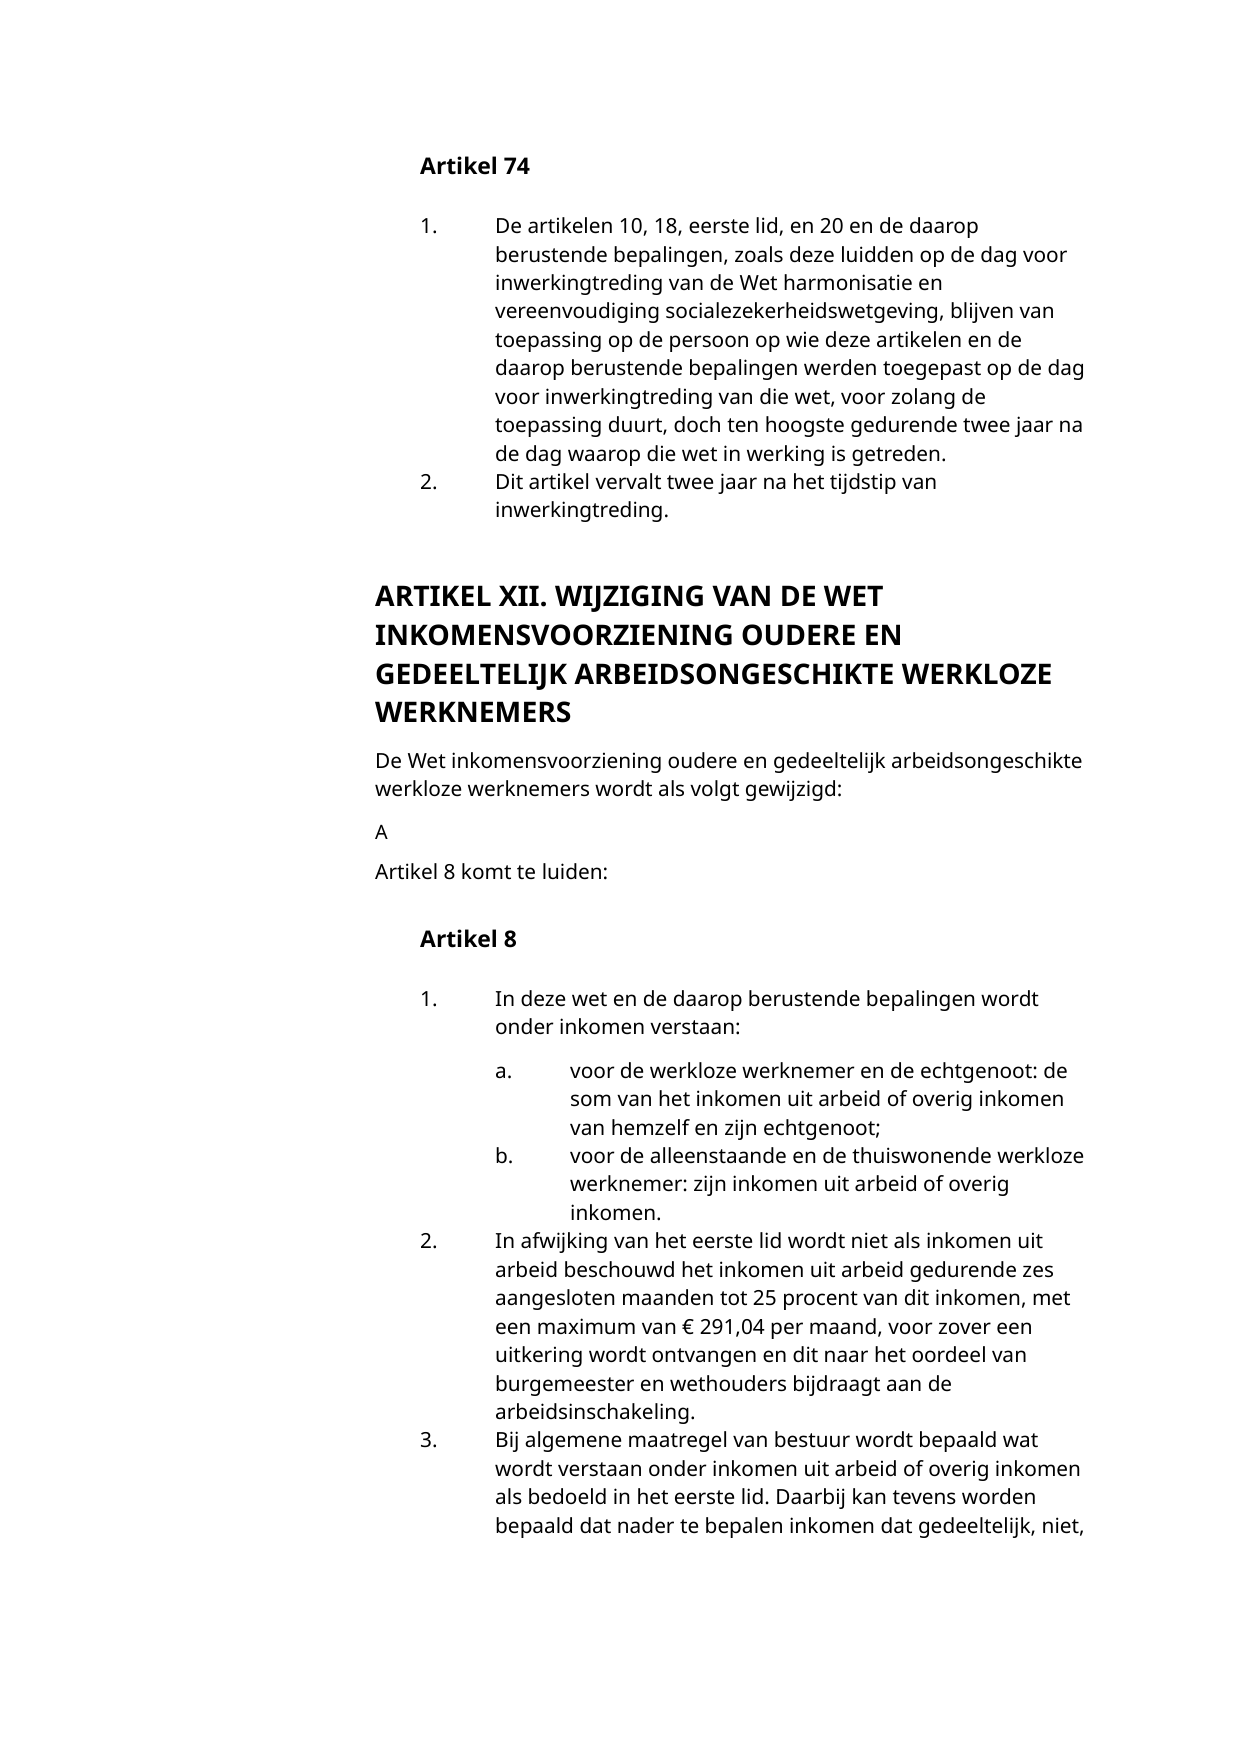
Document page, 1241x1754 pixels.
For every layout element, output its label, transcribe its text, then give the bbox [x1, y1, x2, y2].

list De artikelen 10, 18, eerste lid, en 20 en de daarop berustende bepalingen, zoals deze luidden op de dag voor inwerkingtreding van de Wet harmonisatie en vereenvoudiging socialezekerheidswetgeving, blijven van toepassing op de persoon op wie deze artikelen en de daarop berustende bepalingen werden toegepast op de dag voor inwerkingtreding van die wet, voor zolang de toepassing duurt, doch ten hoogste gedurende twee jaar na de dag waarop die wet in werking is getreden. [420, 211, 1090, 467]
subtitle Artikel 74 [420, 150, 1090, 181]
subtitle Artikel 8 [420, 923, 1090, 954]
list Dit artikel vervalt twee jaar na het tijdstip van inwerkingtreding. [420, 467, 1090, 524]
list voor de alleenstaande en de thuiswonende werkloze werknemer: zijn inkomen uit arbeid of overig inkomen. [495, 1141, 1090, 1226]
text Artikel 8 komt te luiden: [375, 857, 1090, 885]
text A [375, 818, 1090, 845]
list Bij algemene maatregel van bestuur wordt bepaald wat wordt verstaan onder inkomen uit arbeid of overig inkomen als bedoeld in het eerste lid. Daarbij kan tevens worden bepaald dat nader te bepalen inkomen dat gedeeltelijk, niet, [420, 1426, 1090, 1539]
list In afwijking van het eerste lid wordt niet als inkomen uit arbeid beschouwd het inkomen uit arbeid gedurende zes aangesloten maanden tot 25 procent van dit inkomen, met een maximum van € 291,04 per maand, voor zover een uitkering wordt ontvangen en dit naar het oordeel van burgemeester en wethouders bijdraagt aan de arbeidsinschakeling. [420, 1226, 1090, 1426]
list In deze wet en de daarop berustende bepalingen wordt onder inkomen verstaan: [420, 984, 1090, 1041]
subtitle ARTIKEL XII. WIJZIGING VAN DE WET INKOMENSVOORZIENING OUDERE EN GEDEELTELIJK ARBEIDSONGESCHIKTE WERKLOZE WERKNEMERS [375, 577, 1090, 731]
text De Wet inkomensvoorziening oudere en gedeeltelijk arbeidsongeschikte werkloze werknemers wordt als volgt gewijzigd: [375, 746, 1090, 803]
list voor de werkloze werknemer en de echtgenoot: de som van het inkomen uit arbeid of overig inkomen van hemzelf en zijn echtgenoot; [495, 1056, 1090, 1141]
